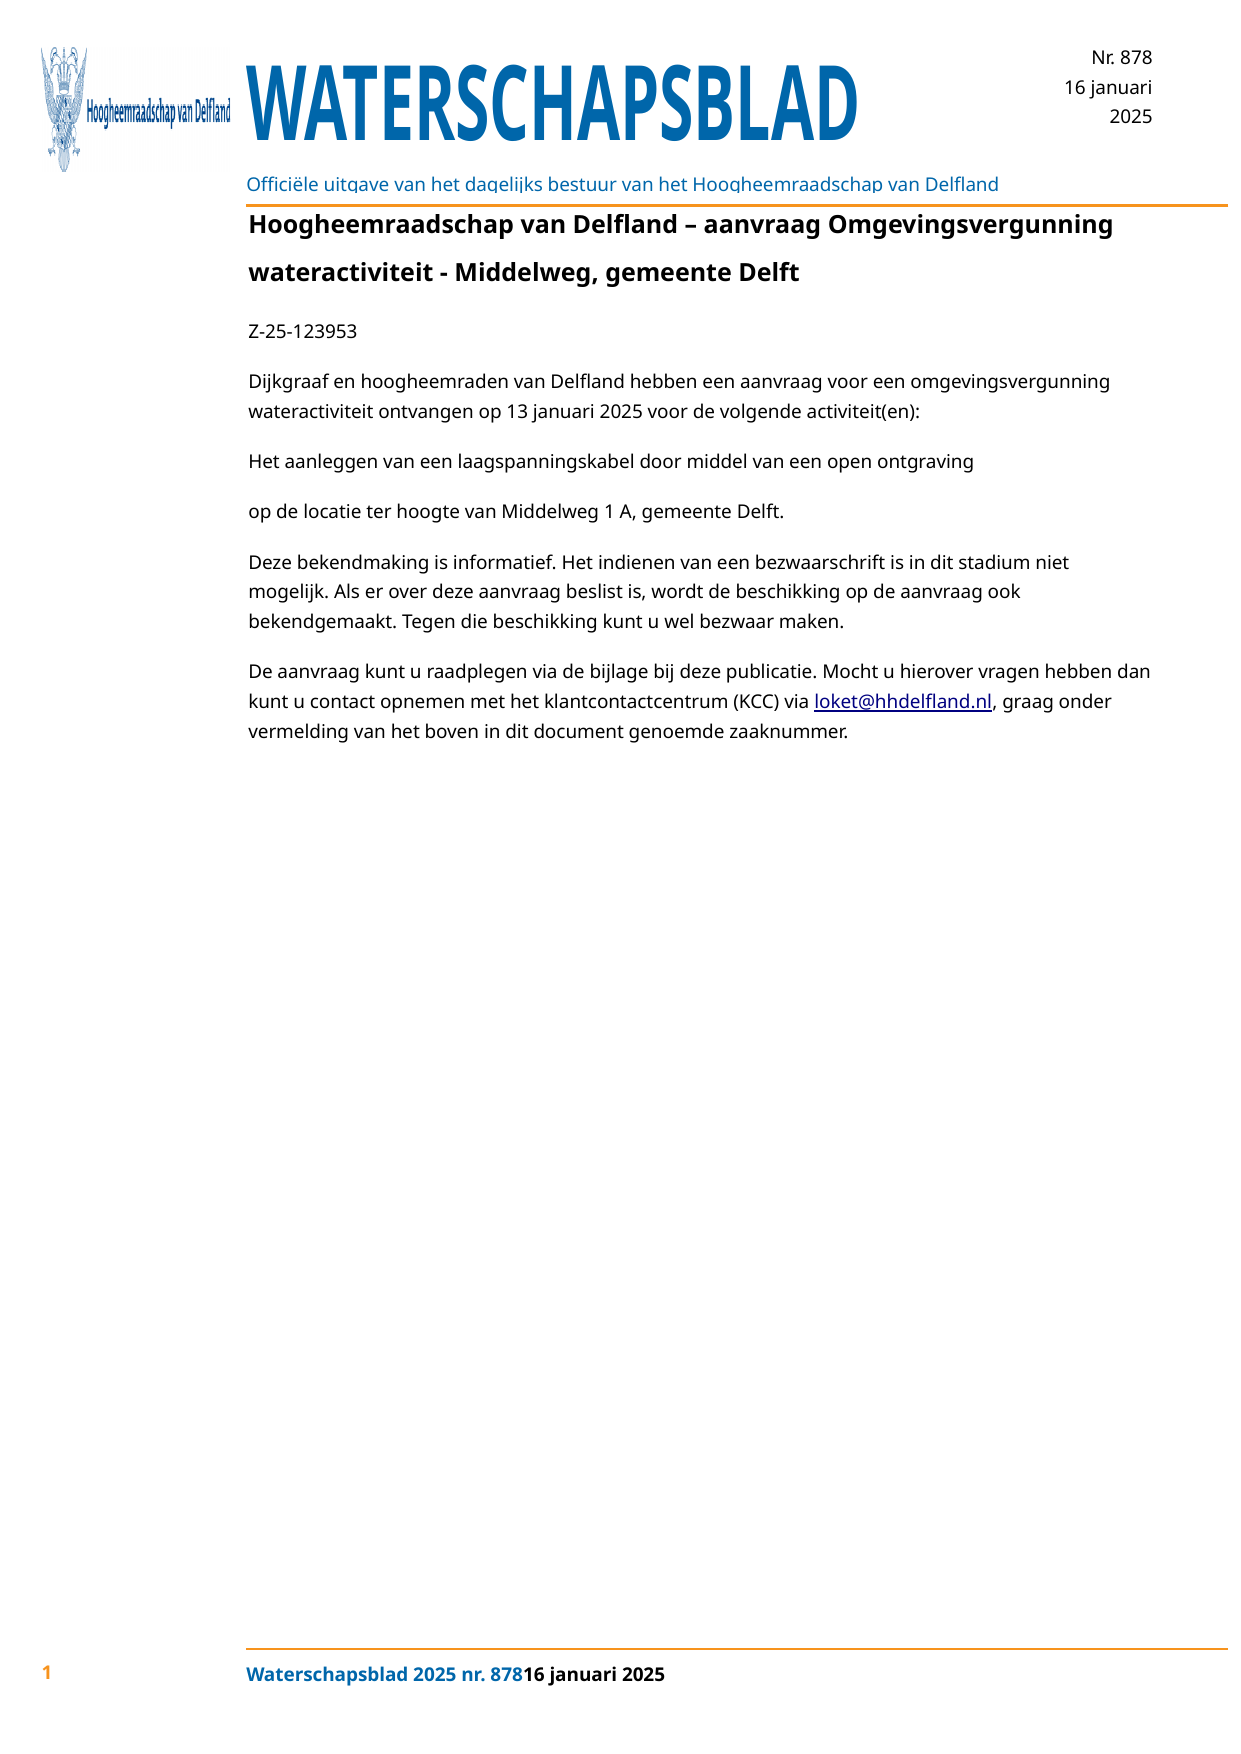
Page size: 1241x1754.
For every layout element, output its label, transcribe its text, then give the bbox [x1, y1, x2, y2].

text Hoogheemraadschap van Delfland – aanvraag Omgevingsvergunning wateractiviteit - Middelweg, gemeente Delft [248, 207, 1152, 288]
text De aanvraag kunt u raadplegen via de bijlage bij deze publicatie. Mocht u hierover vragen hebben dan kunt u contact opnemen met het klantcontactcentrum (KCC) via loket@hhdelfland.nl, graag onder vermelding van het boven in dit document genoemde zaaknummer. [248, 659, 1152, 744]
text Het aanleggen van een laagspanningskabel door middel van een open ontgraving [248, 448, 1152, 474]
picture [41, 47, 231, 172]
text op de locatie ter hoogte van Middelweg 1 A, gemeente Delft. [248, 499, 1152, 524]
text Z-25-123953 [248, 318, 1152, 344]
text Deze bekendmaking is informatief. Het indienen van een bezwaarschrift is in dit stadium niet mogelijk. Als er over deze aanvraag beslist is, wordt de beschikking op de aanvraag ook bekendgemaakt. Tegen die beschikking kunt u wel bezwaar maken. [248, 549, 1152, 634]
text Dijkgraaf en hoogheemraden van Delfland hebben een aanvraag voor een omgevingsvergunning wateractiviteit ontvangen op 13 januari 2025 voor de volgende activiteit(en): [248, 368, 1152, 424]
